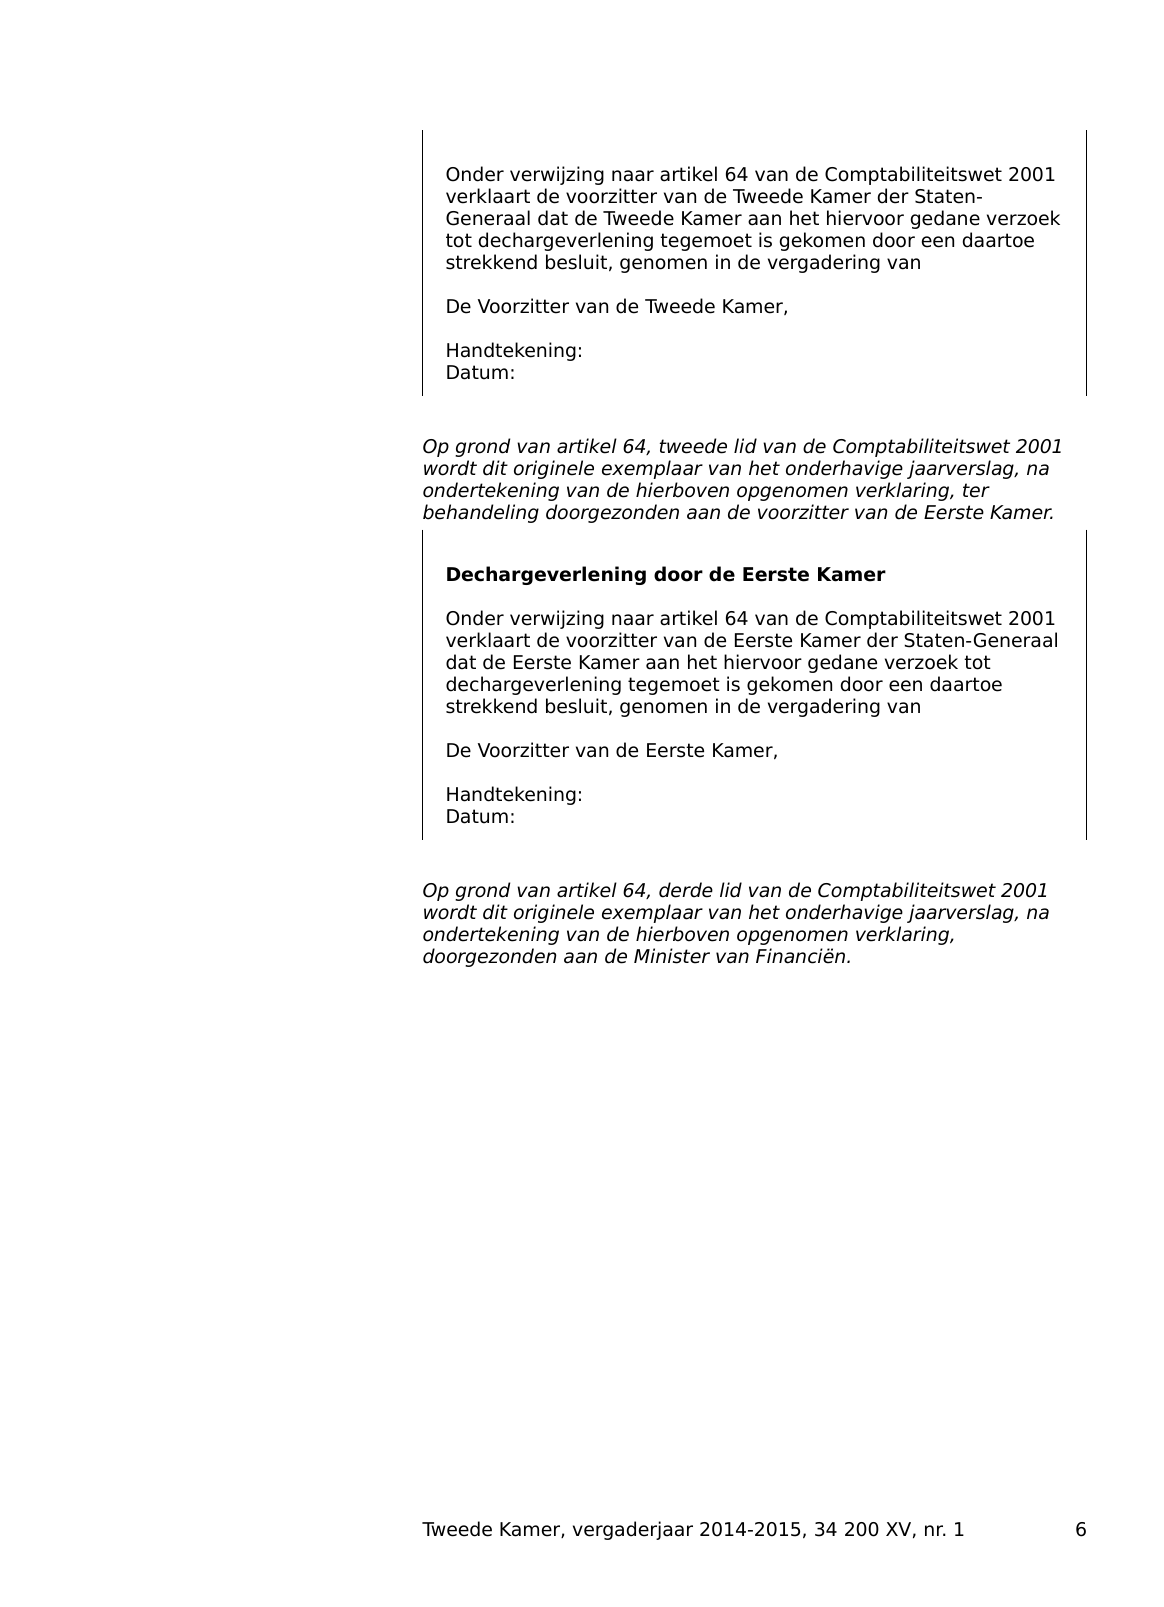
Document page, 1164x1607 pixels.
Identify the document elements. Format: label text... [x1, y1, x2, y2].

text Op grond van artikel 64, derde lid van de Comptabiliteitswet 2001 wordt dit originele exemplaar van het onderhavige jaarverslag, na ondertekening van de hierboven opgenomen verklaring, doorgezonden aan de Minister van Financiën. [422, 879, 1087, 967]
table_header Onder verwijzing naar artikel 64 van de Comptabiliteitswet 2001 verklaart de voorzitter van de Tweede Kamer der Staten-Generaal dat de Tweede Kamer aan het hiervoor gedane verzoek tot dechargeverlening tegemoet is gekomen door een daartoe strekkend besluit, genomen in de vergadering van De Voorzitter van de Tweede Kamer, Handtekening: Datum: [423, 130, 1086, 396]
text Op grond van artikel 64, tweede lid van de Comptabiliteitswet 2001 wordt dit originele exemplaar van het onderhavige jaarverslag, na ondertekening van de hierboven opgenomen verklaring, ter behandeling doorgezonden aan de voorzitter van de Eerste Kamer. [422, 436, 1087, 524]
table_header Dechargeverlening door de Eerste Kamer Onder verwijzing naar artikel 64 van de Comptabiliteitswet 2001 verklaart de voorzitter van de Eerste Kamer der Staten-Generaal dat de Eerste Kamer aan het hiervoor gedane verzoek tot dechargeverlening tegemoet is gekomen door een daartoe strekkend besluit, genomen in de vergadering van De Voorzitter van de Eerste Kamer, Handtekening: Datum: [423, 530, 1086, 840]
